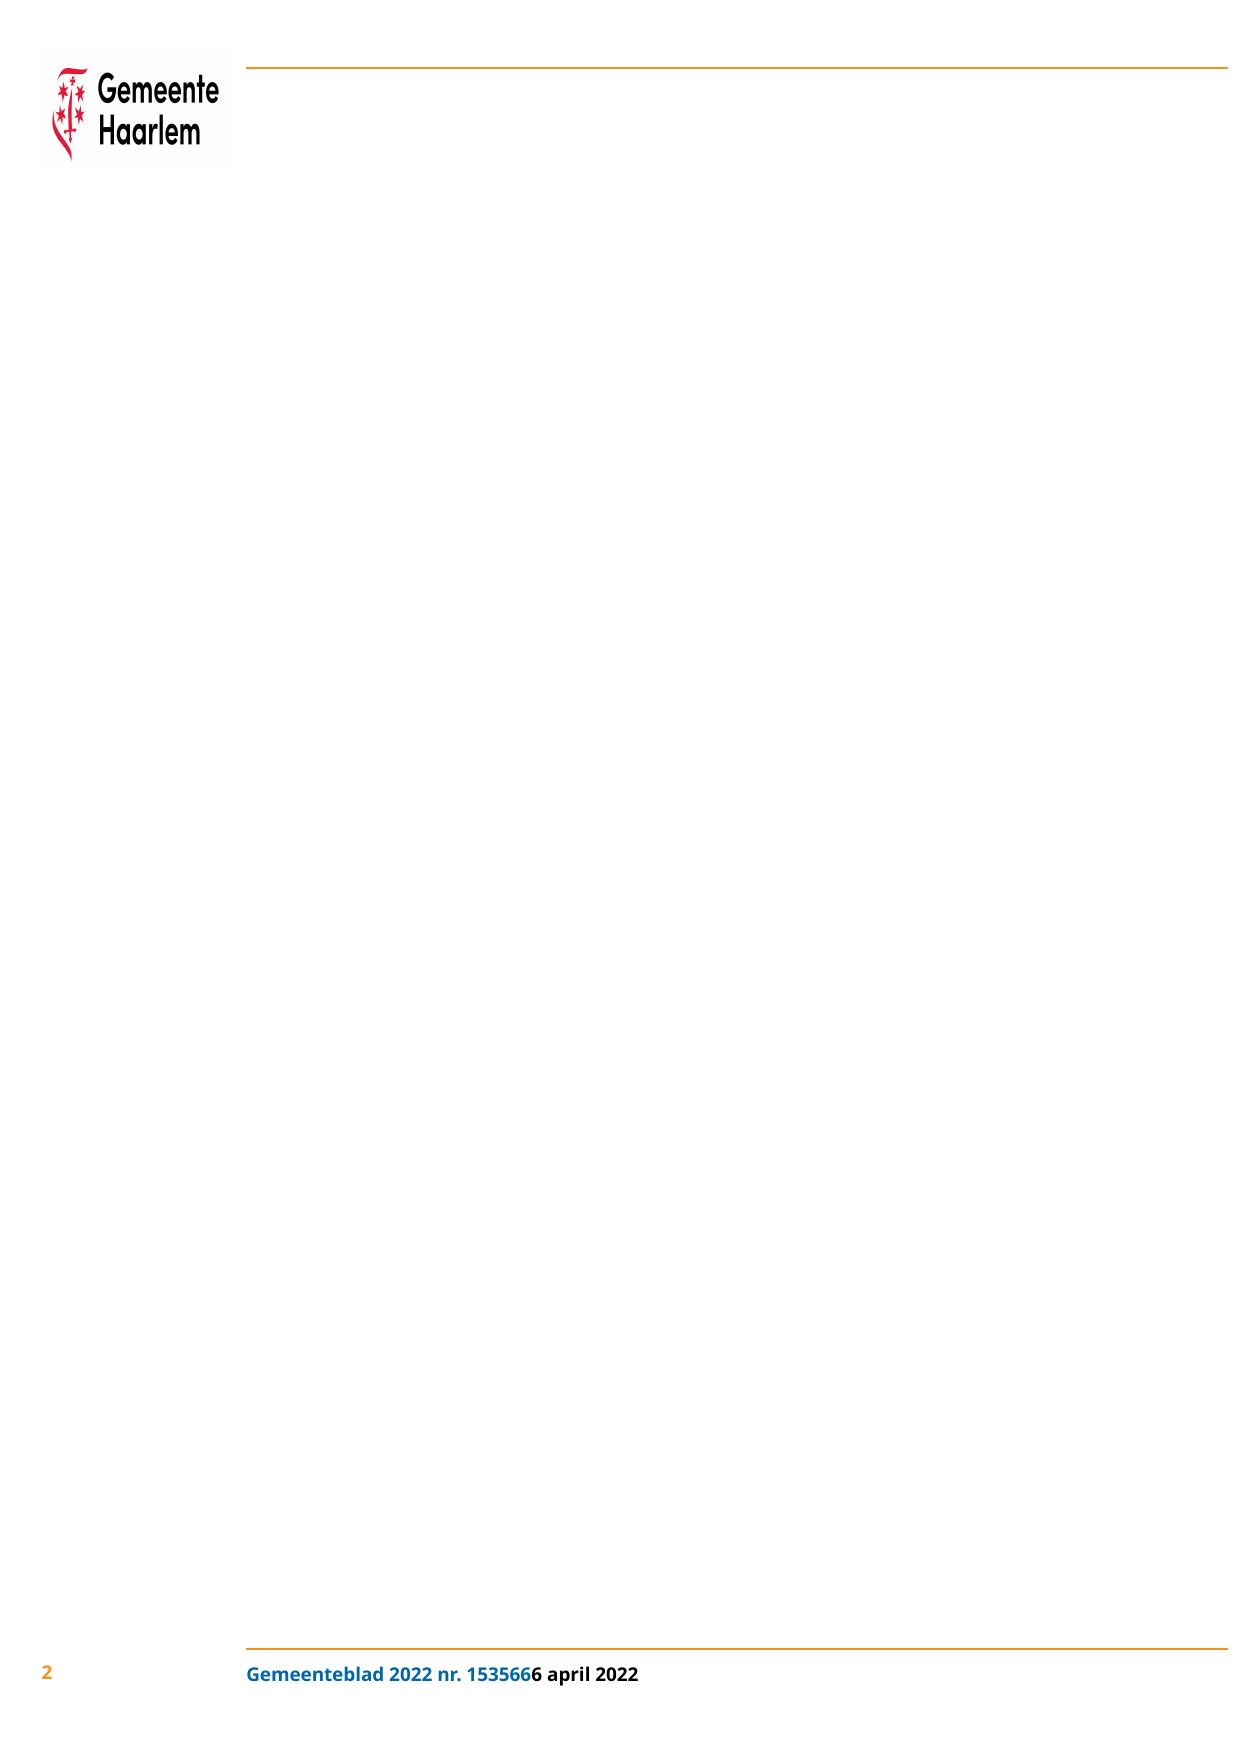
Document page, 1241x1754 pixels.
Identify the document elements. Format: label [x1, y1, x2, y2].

picture [41, 47, 231, 172]
